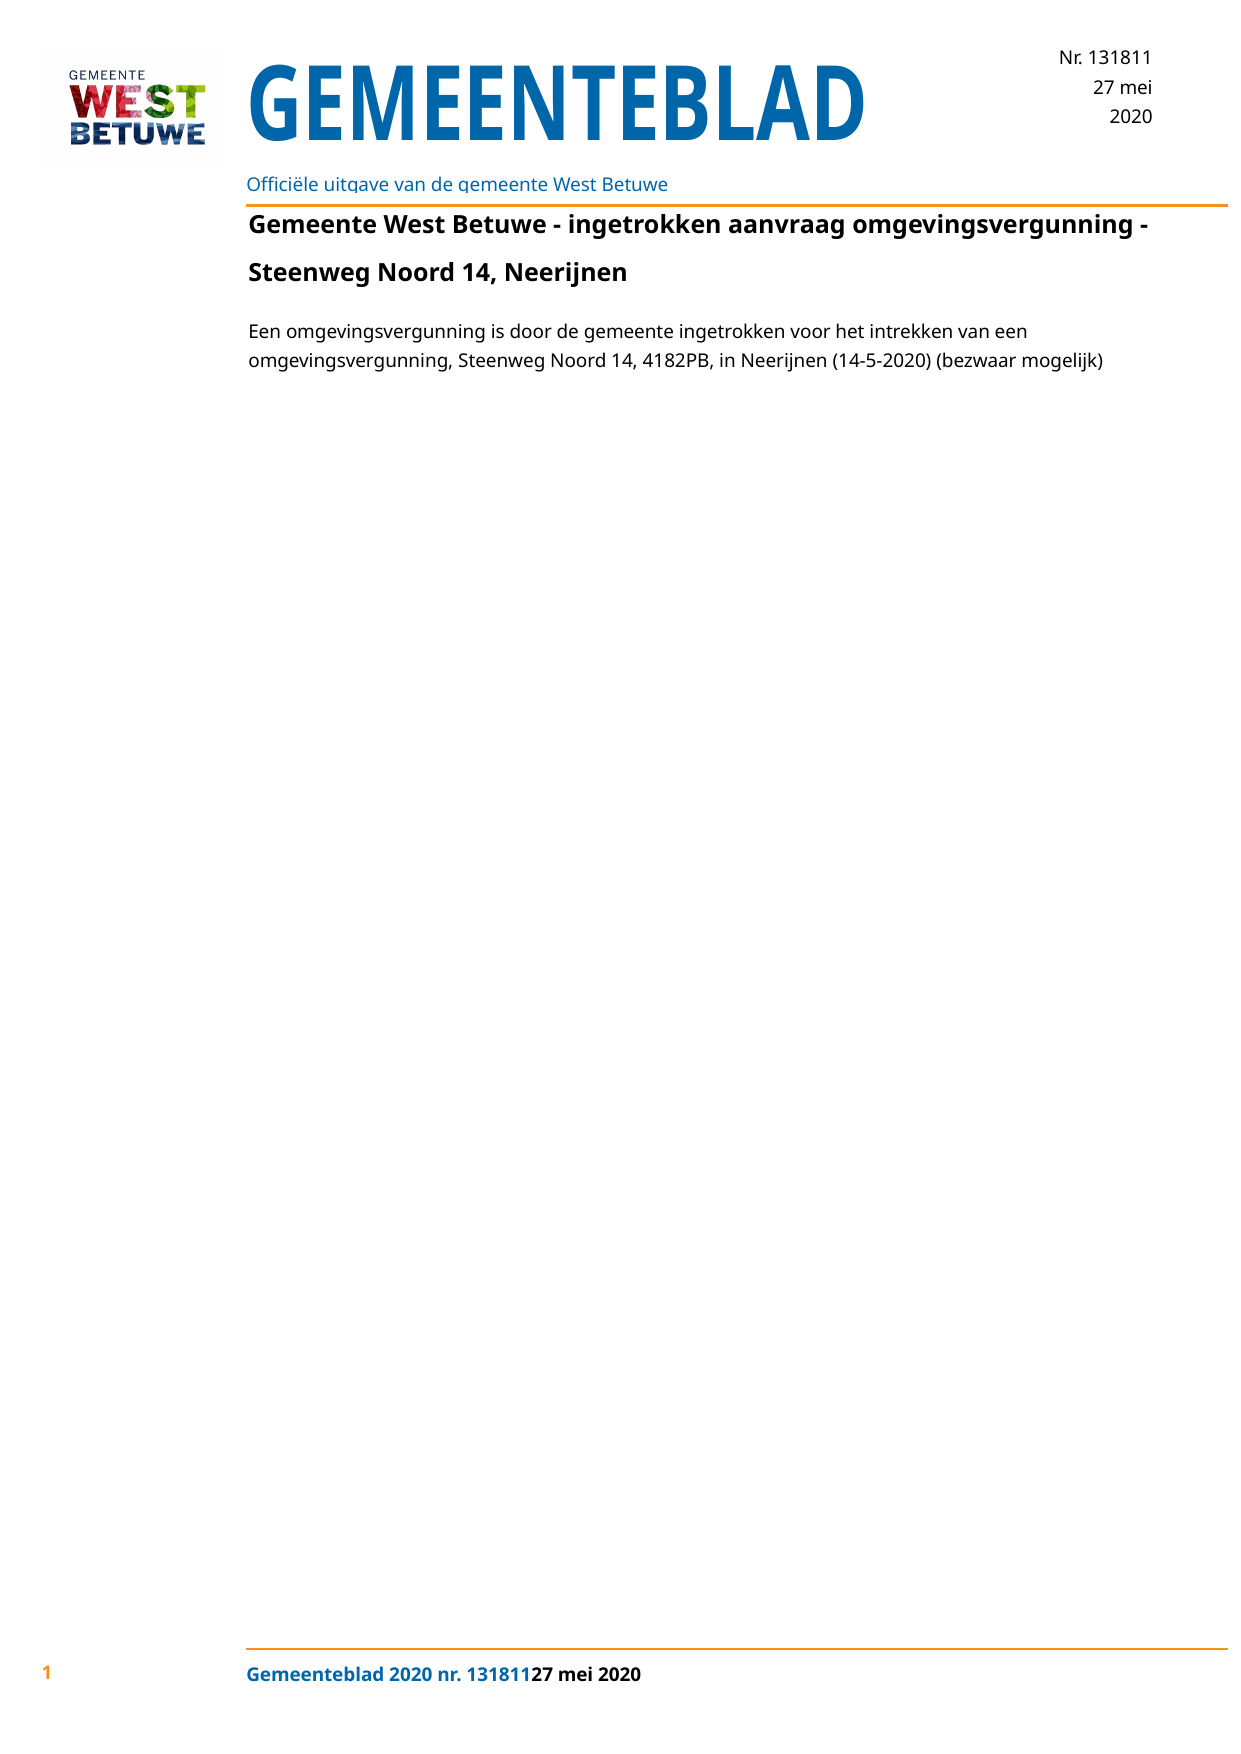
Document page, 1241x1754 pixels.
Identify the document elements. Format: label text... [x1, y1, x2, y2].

picture [41, 47, 231, 172]
text Een omgevingsvergunning is door de gemeente ingetrokken voor het intrekken van een omgevingsvergunning, Steenweg Noord 14, 4182PB, in Neerijnen (14-5-2020) (bezwaar mogelijk) [248, 318, 1152, 373]
text Gemeente West Betuwe - ingetrokken aanvraag omgevingsvergunning - Steenweg Noord 14, Neerijnen [248, 207, 1152, 288]
